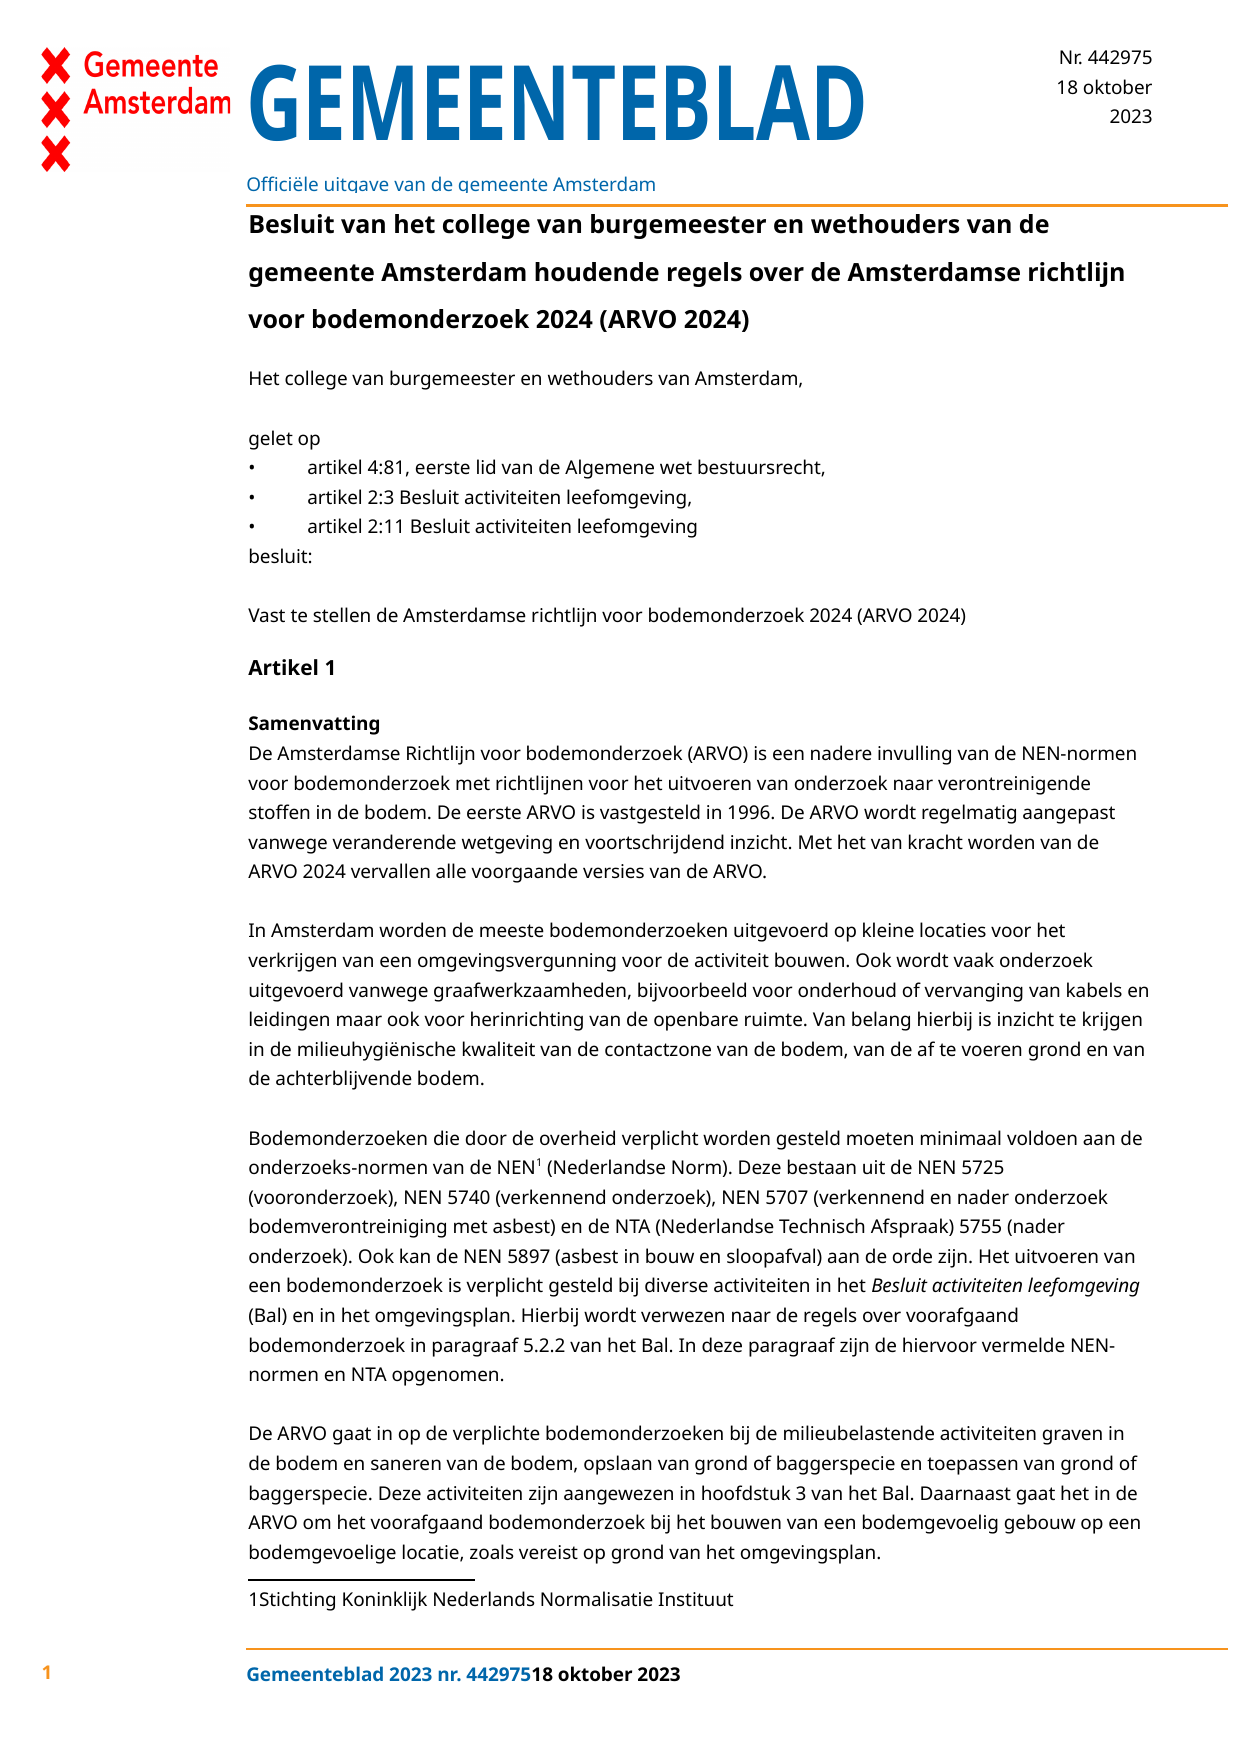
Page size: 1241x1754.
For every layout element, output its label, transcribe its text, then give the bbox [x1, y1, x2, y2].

text Vast te stellen de Amsterdamse richtlijn voor bodemonderzoek 2024 (ARVO 2024) [248, 602, 1152, 628]
text gelet op [248, 425, 1152, 450]
picture [41, 47, 231, 172]
text De ARVO gaat in op de verplichte bodemonderzoeken bij de milieubelastende activiteiten graven in de bodem en saneren van de bodem, opslaan van grond of baggerspecie en toepassen van grond of baggerspecie. Deze activiteiten zijn aangewezen in hoofdstuk 3 van het Bal. Daarnaast gaat het in de ARVO om het voorafgaand bodemonderzoek bij het bouwen van een bodemgevoelig gebouw op een bodemgevoelige locatie, zoals vereist op grond van het omgevingsplan. [248, 1421, 1152, 1565]
text De Amsterdamse Richtlijn voor bodemonderzoek (ARVO) is een nadere invulling van de NEN-normen voor bodemonderzoek met richtlijnen voor het uitvoeren van onderzoek naar verontreinigende stoffen in de bodem. De eerste ARVO is vastgesteld in 1996. De ARVO wordt regelmatig aangepast vanwege veranderende wetgeving en voortschrijdend inzicht. Met het van kracht worden van de ARVO 2024 vervallen alle voorgaande versies van de ARVO. [248, 740, 1152, 884]
list artikel 4:81, eerste lid van de Algemene wet bestuursrecht, [248, 454, 1152, 480]
text Besluit van het college van burgemeester en wethouders van de gemeente Amsterdam houdende regels over de Amsterdamse richtlijn voor bodemonderzoek 2024 (ARVO 2024) [248, 207, 1152, 336]
text In Amsterdam worden de meeste bodemonderzoeken uitgevoerd op kleine locaties voor het verkrijgen van een omgevingsvergunning voor de activiteit bouwen. Ook wordt vaak onderzoek uitgevoerd vanwege graafwerkzaamheden, bijvoorbeeld voor onderhoud of vervanging van kabels en leidingen maar ook voor herinrichting van de openbare ruimte. Van belang hierbij is inzicht te krijgen in de milieuhygiënische kwaliteit van de contactzone van de bodem, van de af te voeren grond en van de achterblijvende bodem. [248, 918, 1152, 1091]
text besluit: [248, 543, 1152, 569]
list artikel 2:3 Besluit activiteiten leefomgeving, [248, 484, 1152, 509]
list artikel 2:11 Besluit activiteiten leefomgeving [248, 513, 1152, 539]
text Bodemonderzoeken die door de overheid verplicht worden gesteld moeten minimaal voldoen aan de onderzoeks-normen van de NEN (Nederlandse Norm). Deze bestaan uit de NEN 5725 (vooronderzoek), NEN 5740 (verkennend onderzoek), NEN 5707 (verkennend en nader onderzoek bodemverontreiniging met asbest) en de NTA (Nederlandse Technisch Afspraak) 5755 (nader onderzoek). Ook kan de NEN 5897 (asbest in bouw en sloopafval) aan de orde zijn. Het uitvoeren van een bodemonderzoek is verplicht gesteld bij diverse activiteiten in het Besluit activiteiten leefomgeving (Bal) en in het omgevingsplan. Hierbij wordt verwezen naar de regels over voorafgaand bodemonderzoek in paragraaf 5.2.2 van het Bal. In deze paragraaf zijn de hiervoor vermelde NEN-normen en NTA opgenomen. [248, 1125, 1152, 1387]
text Het college van burgemeester en wethouders van Amsterdam, [248, 366, 1152, 391]
text Artikel 1 [248, 653, 1152, 681]
text Samenvatting [248, 711, 1152, 736]
text Stichting Koninklijk Nederlands Normalisatie Instituut [248, 1586, 1152, 1612]
